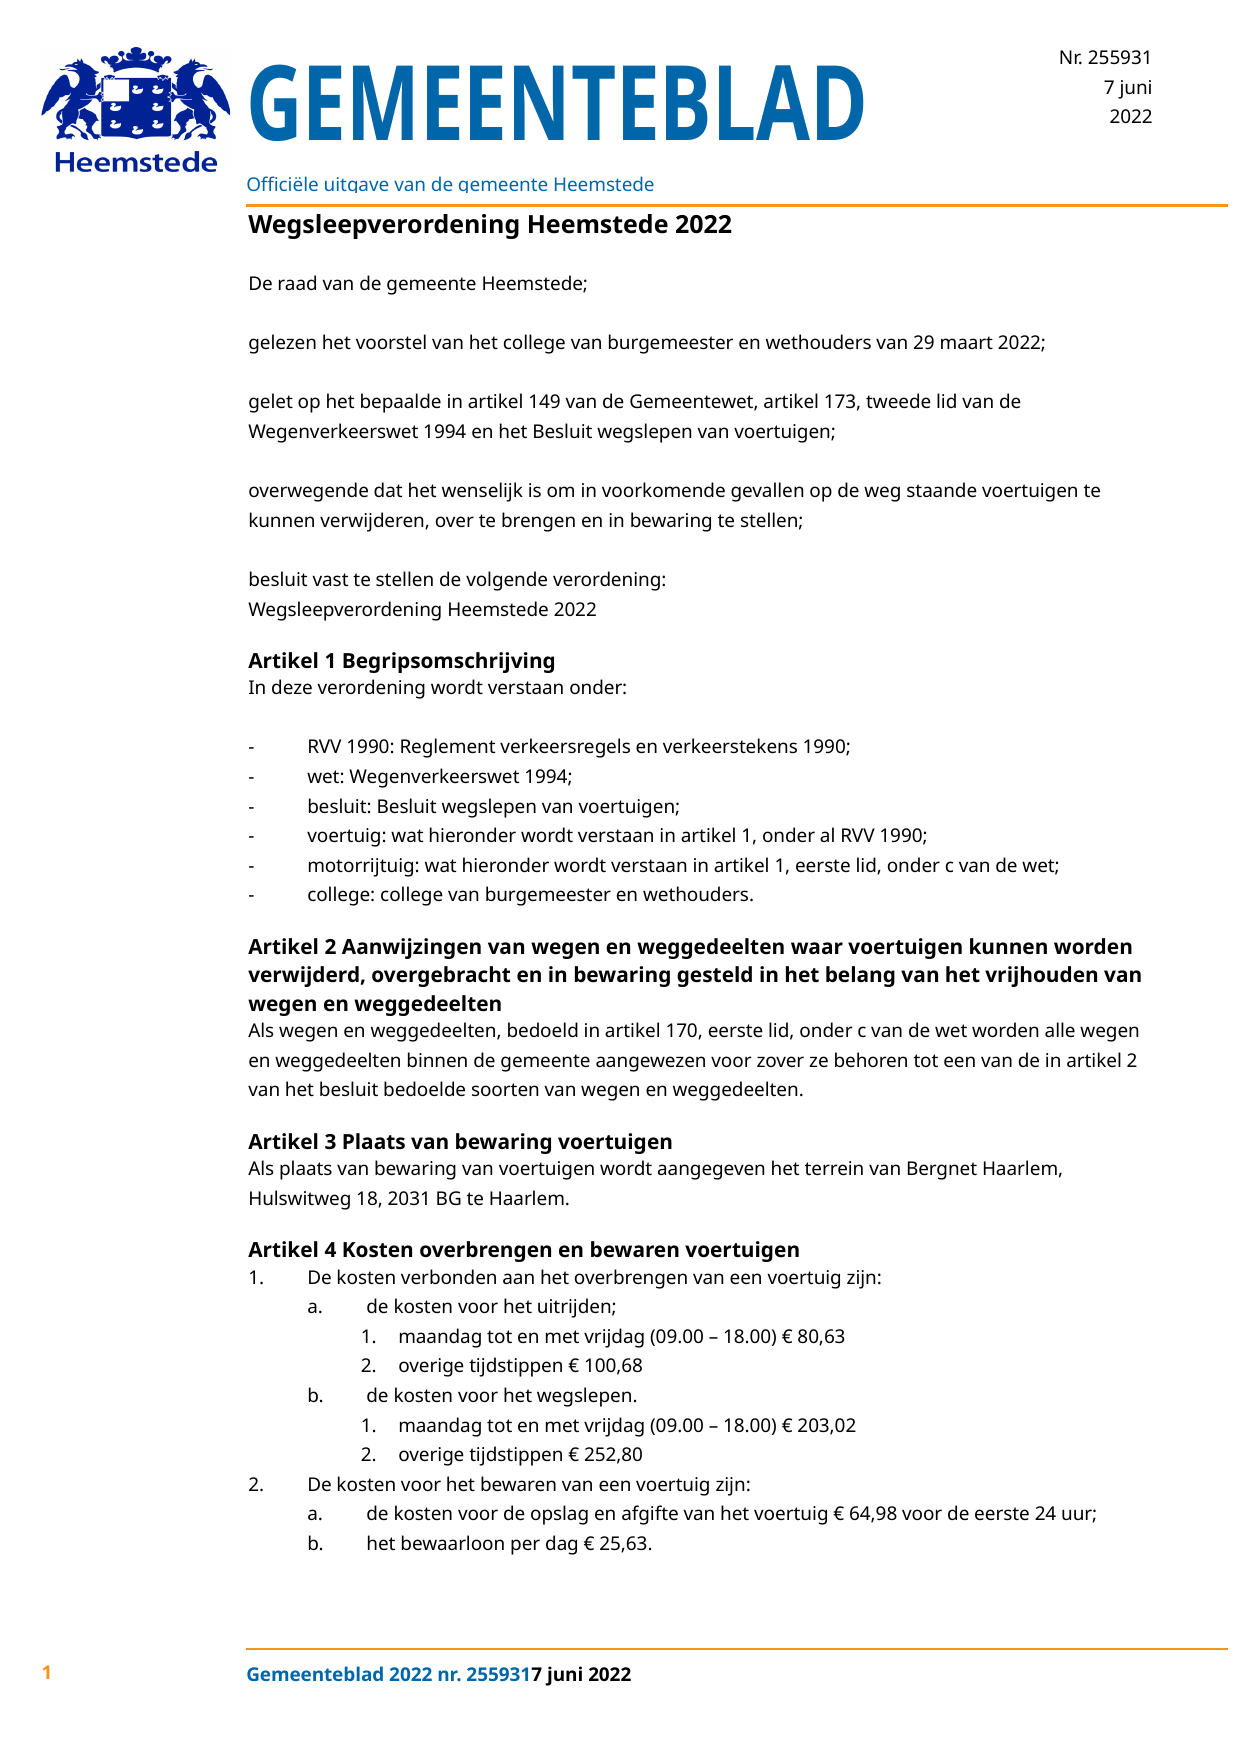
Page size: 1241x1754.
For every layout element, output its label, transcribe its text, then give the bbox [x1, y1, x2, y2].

list voertuig: wat hieronder wordt verstaan in artikel 1, onder al RVV 1990; [248, 822, 1152, 848]
text Artikel 2 Aanwijzingen van wegen en weggedeelten waar voertuigen kunnen worden verwijderd, overgebracht en in bewaring gesteld in het belang van het vrijhouden van wegen en weggedeelten [248, 932, 1152, 1017]
list besluit: Besluit wegslepen van voertuigen; [248, 793, 1152, 819]
list overige tijdstippen € 100,68 [361, 1353, 1152, 1378]
list De kosten voor het bewaren van een voertuig zijn: [248, 1471, 1152, 1497]
list de kosten voor het uitrijden; [307, 1293, 1152, 1319]
text besluit vast te stellen de volgende verordening: [248, 566, 1152, 592]
text Als wegen en weggedeelten, bedoeld in artikel 170, eerste lid, onder c van de wet worden alle wegen en weggedeelten binnen de gemeente aangewezen voor zover ze behoren tot een van de in artikel 2 van het besluit bedoelde soorten van wegen en weggedeelten. [248, 1017, 1152, 1102]
list motorrijtuig: wat hieronder wordt verstaan in artikel 1, eerste lid, onder c van de wet; [248, 852, 1152, 878]
list maandag tot en met vrijdag (09.00 – 18.00) € 203,02 [361, 1412, 1152, 1437]
text De raad van de gemeente Heemstede; [248, 270, 1152, 296]
list de kosten voor de opslag en afgifte van het voertuig € 64,98 voor de eerste 24 uur; [307, 1501, 1152, 1526]
text Artikel 4 Kosten overbrengen en bewaren voertuigen [248, 1235, 1152, 1264]
list de kosten voor het wegslepen. [307, 1382, 1152, 1408]
text overwegende dat het wenselijk is om in voorkomende gevallen op de weg staande voertuigen te [248, 477, 1152, 503]
picture [41, 47, 231, 172]
text Wegsleepverordening Heemstede 2022 [248, 207, 1152, 241]
text Als plaats van bewaring van voertuigen wordt aangegeven het terrein van Bergnet Haarlem, Hulswitweg 18, 2031 BG te Haarlem. [248, 1155, 1152, 1211]
text Artikel 1 Begripsomschrijving [248, 646, 1152, 674]
list RVV 1990: Reglement verkeersregels en verkeerstekens 1990; [248, 734, 1152, 759]
list overige tijdstippen € 252,80 [361, 1441, 1152, 1467]
list het bewaarloon per dag € 25,63. [307, 1530, 1152, 1556]
list De kosten verbonden aan het overbrengen van een voertuig zijn: [248, 1264, 1152, 1289]
text gelet op het bepaalde in artikel 149 van de Gemeentewet, artikel 173, tweede lid van de [248, 389, 1152, 414]
text kunnen verwijderen, over te brengen en in bewaring te stellen; [248, 507, 1152, 533]
text gelezen het voorstel van het college van burgemeester en wethouders van 29 maart 2022; [248, 329, 1152, 355]
list wet: Wegenverkeerswet 1994; [248, 763, 1152, 789]
text Artikel 3 Plaats van bewaring voertuigen [248, 1127, 1152, 1155]
list maandag tot en met vrijdag (09.00 – 18.00) € 80,63 [361, 1323, 1152, 1349]
text In deze verordening wordt verstaan onder: [248, 674, 1152, 700]
text Wegsleepverordening Heemstede 2022 [248, 596, 1152, 621]
list college: college van burgemeester en wethouders. [248, 882, 1152, 907]
text Wegenverkeerswet 1994 en het Besluit wegslepen van voertuigen; [248, 418, 1152, 444]
